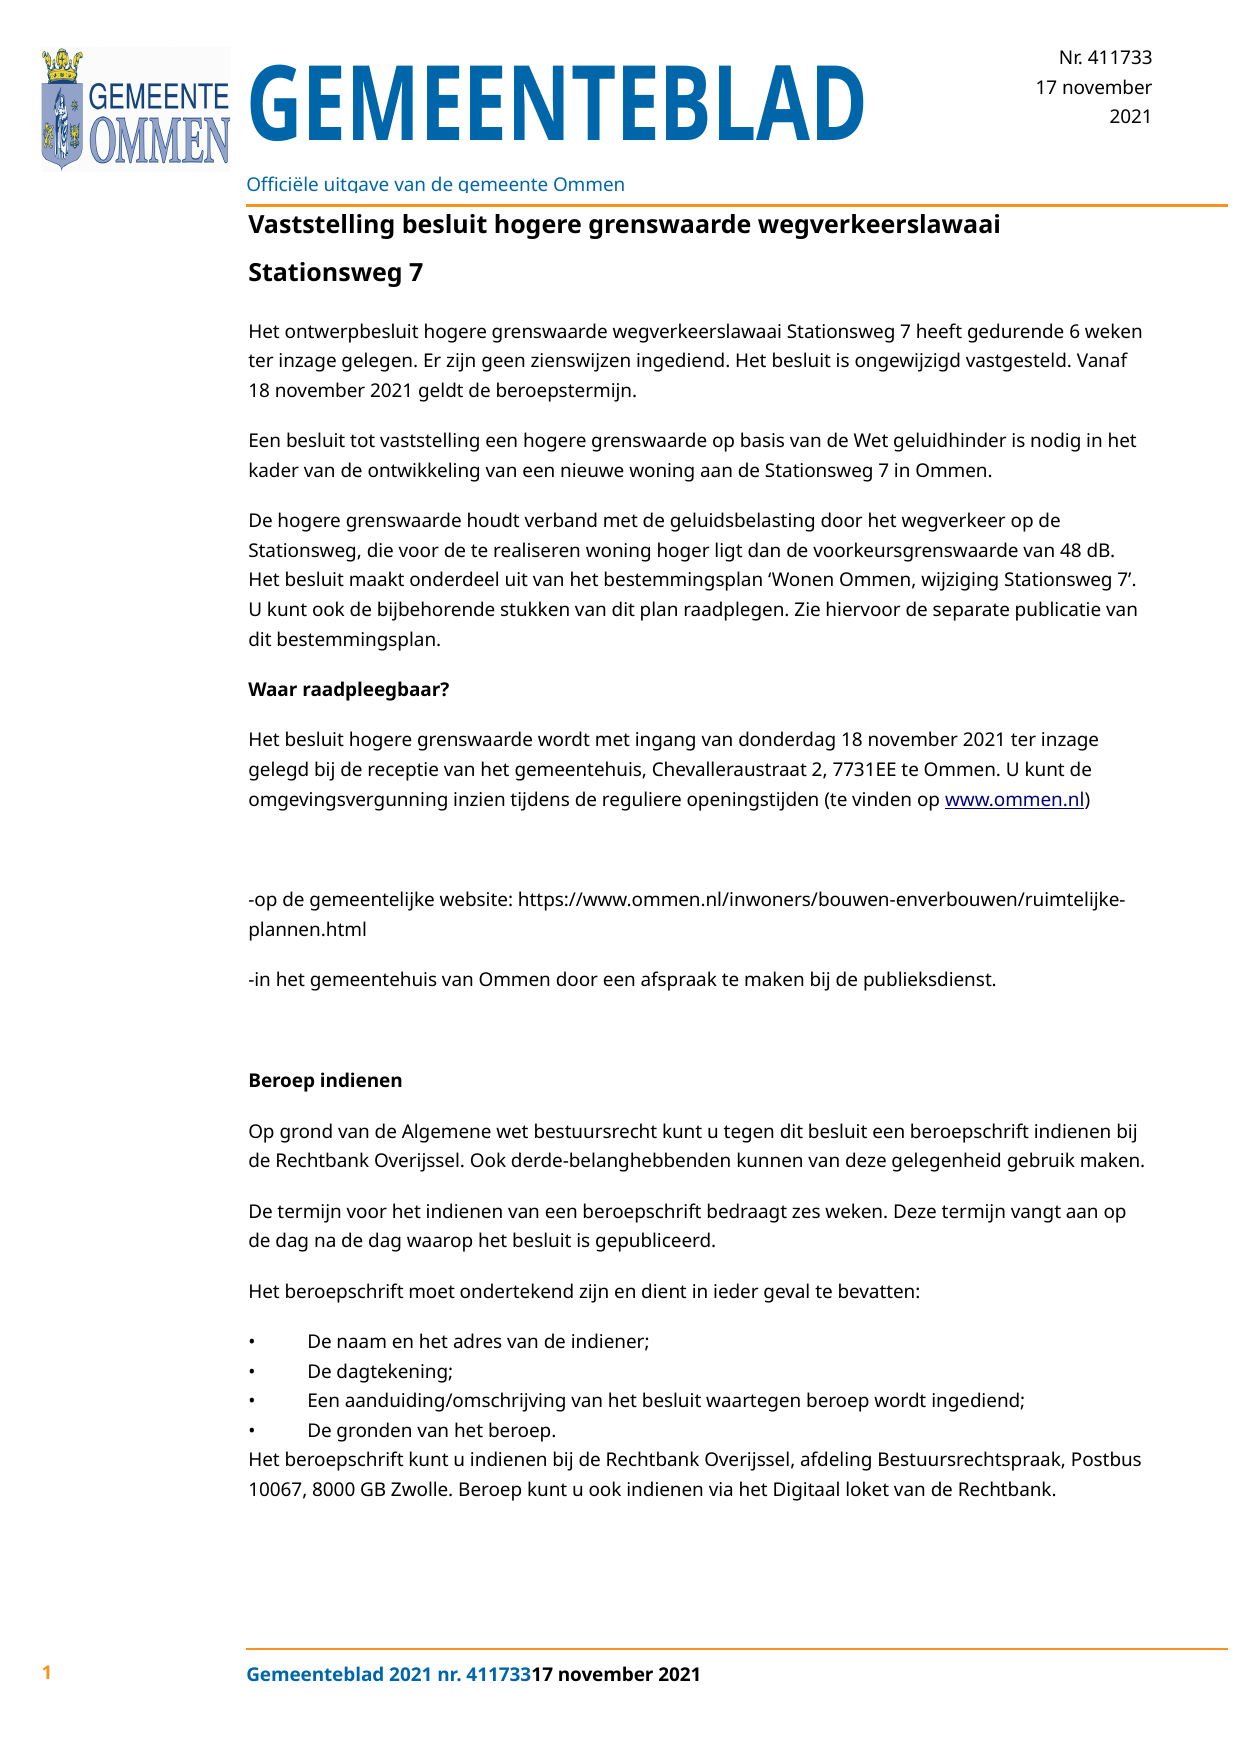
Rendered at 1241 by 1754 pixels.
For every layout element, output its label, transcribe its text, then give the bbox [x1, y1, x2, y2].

text Beroep indienen [248, 1067, 1152, 1093]
text Het besluit hogere grenswaarde wordt met ingang van donderdag 18 november 2021 ter inzage gelegd bij de receptie van het gemeentehuis, Chevalleraustraat 2, 7731EE te Ommen. U kunt de omgevingsvergunning inzien tijdens de reguliere openingstijden (te vinden op www.ommen.nl) [248, 727, 1152, 812]
text De hogere grenswaarde houdt verband met de geluidsbelasting door het wegverkeer op de Stationsweg, die voor de te realiseren woning hoger ligt dan de voorkeursgrenswaarde van 48 dB. Het besluit maakt onderdeel uit van het bestemmingsplan ‘Wonen Ommen, wijziging Stationsweg 7’. U kunt ook de bijbehorende stukken van dit plan raadplegen. Zie hiervoor de separate publicatie van dit bestemmingsplan. [248, 507, 1152, 652]
text Het beroepschrift kunt u indienen bij de Rechtbank Overijssel, afdeling Bestuursrechtspraak, Postbus 10067, 8000 GB Zwolle. Beroep kunt u ook indienen via het Digitaal loket van de Rechtbank. [248, 1447, 1152, 1502]
list Een aanduiding/omschrijving van het besluit waartegen beroep wordt ingediend; [248, 1387, 1152, 1413]
list De gronden van het beroep. [248, 1417, 1152, 1443]
text Vaststelling besluit hogere grenswaarde wegverkeerslawaai Stationsweg 7 [248, 207, 1152, 288]
list De dagtekening; [248, 1358, 1152, 1384]
picture [41, 47, 231, 172]
list De naam en het adres van de indiener; [248, 1328, 1152, 1354]
text -op de gemeentelijke website: https://www.ommen.nl/inwoners/bouwen-enverbouwen/ruimtelijke-plannen.html [248, 887, 1152, 942]
text Het ontwerpbesluit hogere grenswaarde wegverkeerslawaai Stationsweg 7 heeft gedurende 6 weken ter inzage gelegen. Er zijn geen zienswijzen ingediend. Het besluit is ongewijzigd vastgesteld. Vanaf 18 november 2021 geldt de beroepstermijn. [248, 318, 1152, 403]
text -in het gemeentehuis van Ommen door een afspraak te maken bij de publieksdienst. [248, 967, 1152, 992]
text Waar raadpleegbaar? [248, 676, 1152, 702]
text Een besluit tot vaststelling een hogere grenswaarde op basis van de Wet geluidhinder is nodig in het kader van de ontwikkeling van een nieuwe woning aan de Stationsweg 7 in Ommen. [248, 427, 1152, 483]
text De termijn voor het indienen van een beroepschrift bedraagt zes weken. Deze termijn vangt aan op de dag na de dag waarop het besluit is gepubliceerd. [248, 1198, 1152, 1253]
text Op grond van de Algemene wet bestuursrecht kunt u tegen dit besluit een beroepschrift indienen bij de Rechtbank Overijssel. Ook derde-belanghebbenden kunnen van deze gelegenheid gebruik maken. [248, 1118, 1152, 1173]
text Het beroepschrift moet ondertekend zijn en dient in ieder geval te bevatten: [248, 1278, 1152, 1304]
